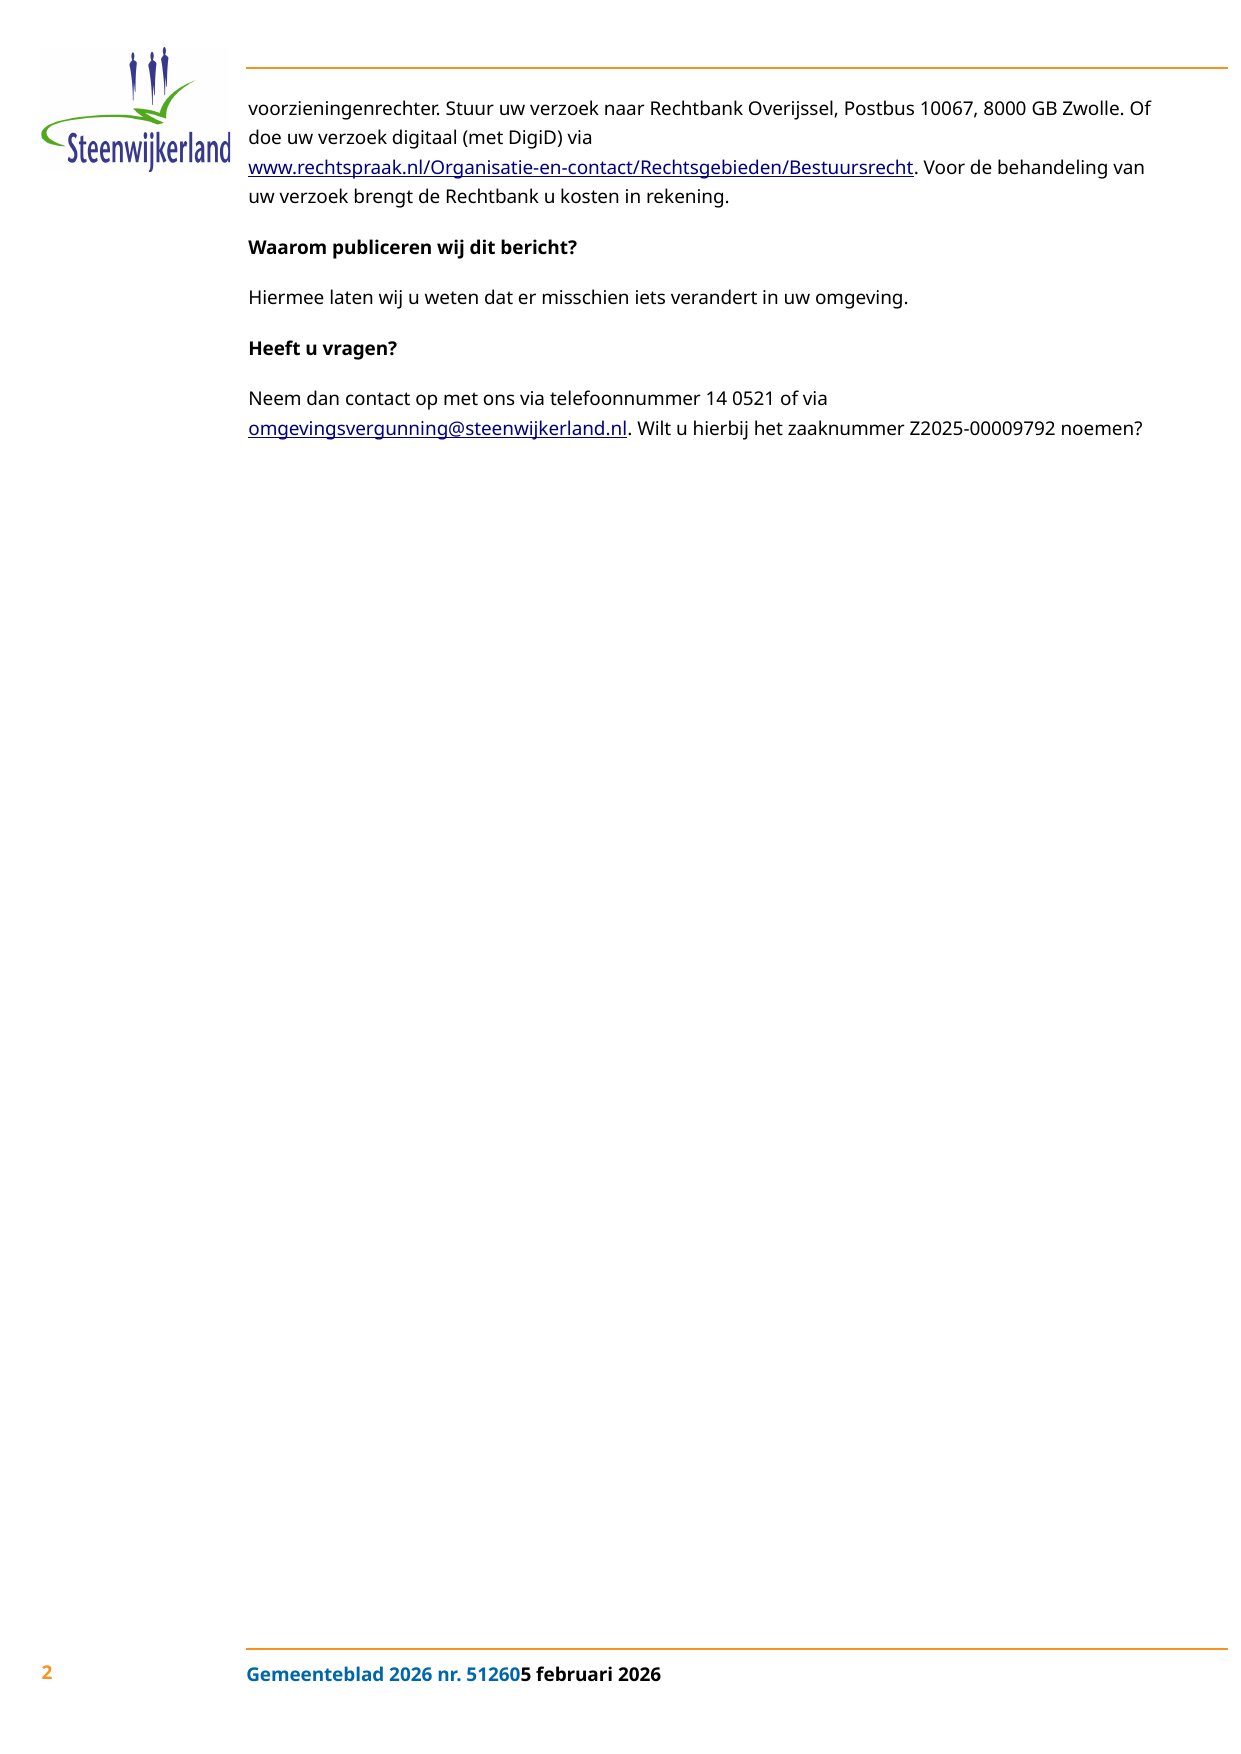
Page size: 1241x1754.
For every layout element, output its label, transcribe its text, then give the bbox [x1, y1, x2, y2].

text Neem dan contact op met ons via telefoonnummer 14 0521 of via omgevingsvergunning@steenwijkerland.nl. Wilt u hierbij het zaaknummer Z2025-00009792 noemen? [248, 385, 1152, 441]
text Hiermee laten wij u weten dat er misschien iets verandert in uw omgeving. [248, 284, 1152, 310]
picture [41, 47, 231, 172]
text Waarom publiceren wij dit bericht? [248, 234, 1152, 260]
text Heeft u vragen? [248, 335, 1152, 361]
text voorzieningenrechter. Stuur uw verzoek naar Rechtbank Overijssel, Postbus 10067, 8000 GB Zwolle. Of doe uw verzoek digitaal (met DigiD) via www.rechtspraak.nl/Organisatie-en-contact/Rechtsgebieden/Bestuursrecht. Voor de behandeling van uw verzoek brengt de Rechtbank u kosten in rekening. [248, 95, 1152, 209]
